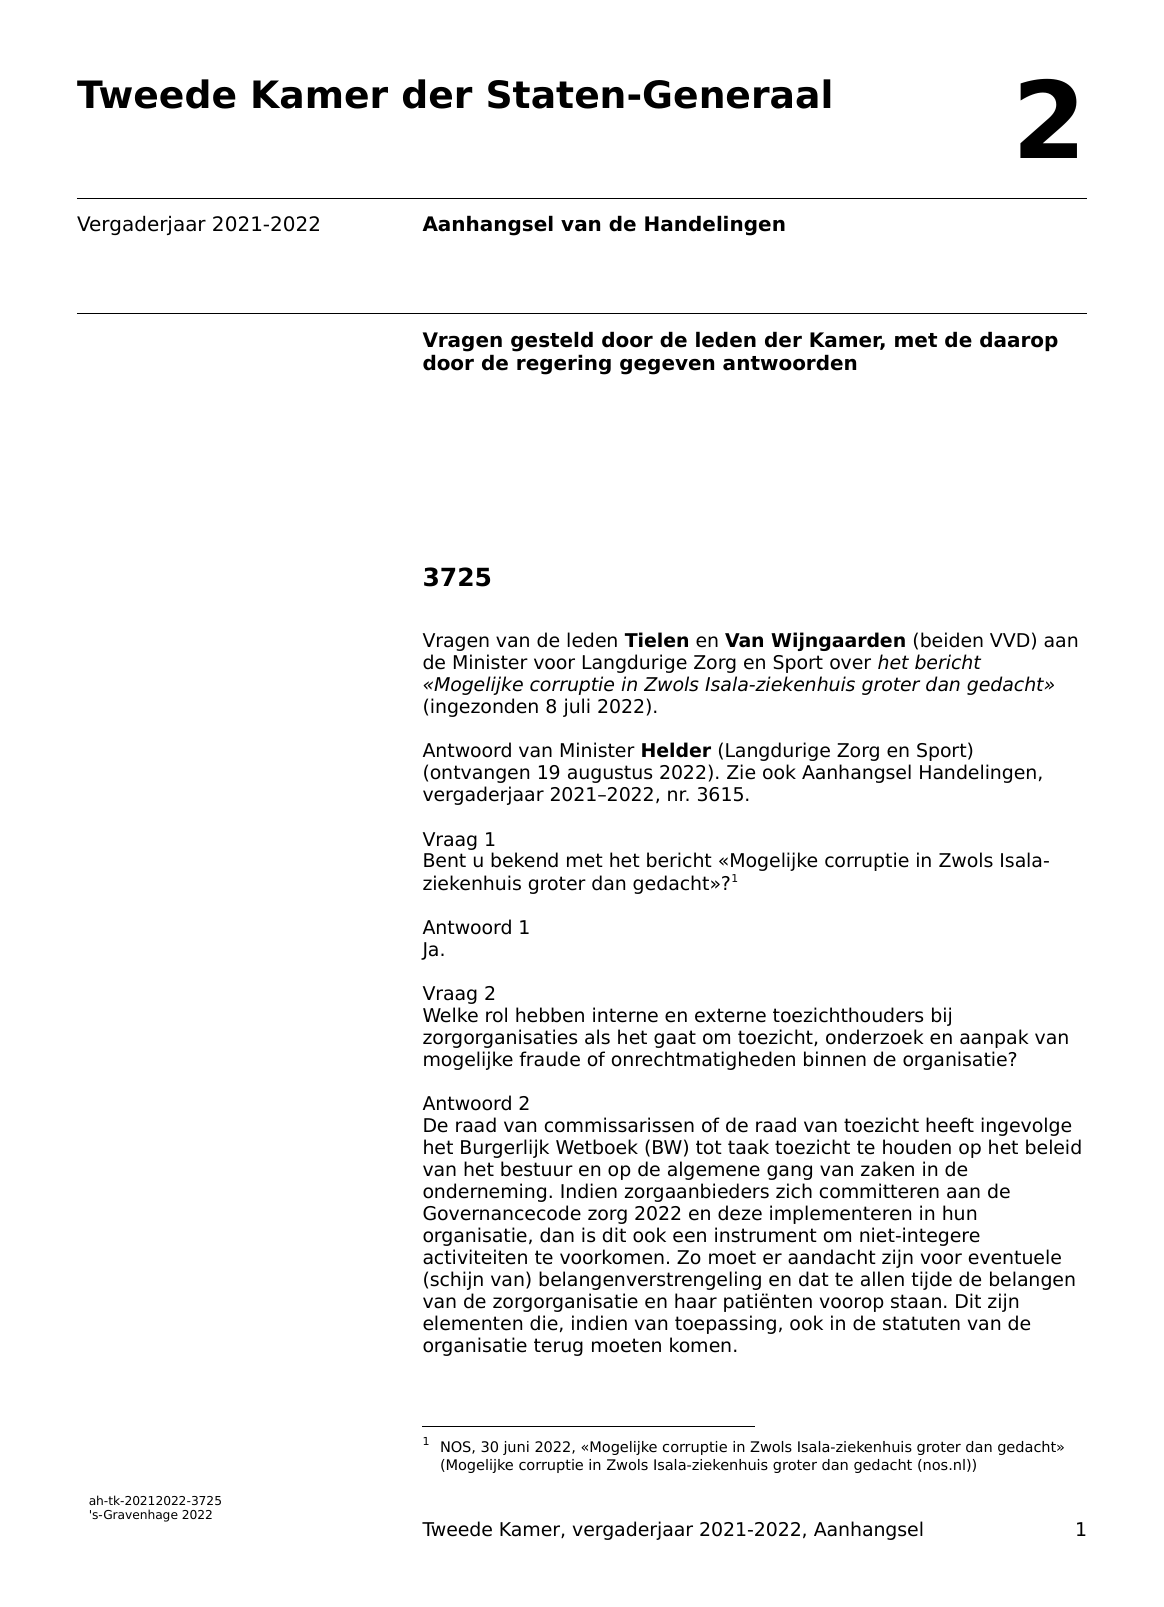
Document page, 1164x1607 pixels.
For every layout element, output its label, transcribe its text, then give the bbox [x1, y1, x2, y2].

table_header 2 [886, 59, 1087, 198]
text Welke rol hebben interne en externe toezichthouders bij zorgorganisaties als het gaat om toezicht, onderzoek en aanpak van mogelijke fraude of onrechtmatigheden binnen de organisatie? [422, 1005, 1087, 1071]
text Vraag 2 [422, 983, 1087, 1005]
text Bent u bekend met het bericht «Mogelijke corruptie in Zwols Isala-ziekenhuis groter dan gedacht»? [422, 850, 1087, 894]
table_header Tweede Kamer der Staten-Generaal [77, 59, 886, 198]
text 3725 [422, 563, 1087, 592]
table_cell Vergaderjaar 2021-2022 [77, 199, 422, 313]
text NOS, 30 juni 2022, «Mogelijke corruptie in Zwols Isala-ziekenhuis groter dan gedacht» (Mogelijke corruptie in Zwols Isala-ziekenhuis groter dan gedacht (nos.nl)) [422, 1435, 1087, 1474]
text Antwoord 1 [422, 917, 1087, 938]
text Ja. [422, 938, 1087, 961]
table_cell Vragen gesteld door de leden der Kamer, met de daarop door de regering gegeven antwoorden [422, 314, 1087, 375]
text De raad van commissarissen of de raad van toezicht heeft ingevolge het Burgerlijk Wetboek (BW) tot taak toezicht te houden op het beleid van het bestuur en op de algemene gang van zaken in de onderneming. Indien zorgaanbieders zich committeren aan de Governancecode zorg 2022 en deze implementeren in hun organisatie, dan is dit ook een instrument om niet-integere activiteiten te voorkomen. Zo moet er aandacht zijn voor eventuele (schijn van) belangenverstrengeling en dat te allen tijde de belangen van de zorgorganisatie en haar patiënten voorop staan. Dit zijn elementen die, indien van toepassing, ook in de statuten van de organisatie terug moeten komen. [422, 1115, 1087, 1357]
table_cell [77, 314, 422, 375]
text Antwoord 2 [422, 1093, 1087, 1115]
text Antwoord van Minister Helder (Langdurige Zorg en Sport) (ontvangen 19 augustus 2022). Zie ook Aanhangsel Handelingen, vergaderjaar 2021–2022, nr. 3615. [422, 740, 1087, 806]
text ah-tk-20212022-3725 [88, 1494, 323, 1508]
text Vragen van de leden Tielen en Van Wijngaarden (beiden VVD) aan de Minister voor Langdurige Zorg en Sport over het bericht «Mogelijke corruptie in Zwols Isala-ziekenhuis groter dan gedacht» (ingezonden 8 juli 2022). [422, 630, 1087, 718]
text 's-Gravenhage 2022 [88, 1508, 323, 1522]
text Vraag 1 [422, 828, 1087, 850]
table_cell Aanhangsel van de Handelingen [422, 199, 1087, 313]
